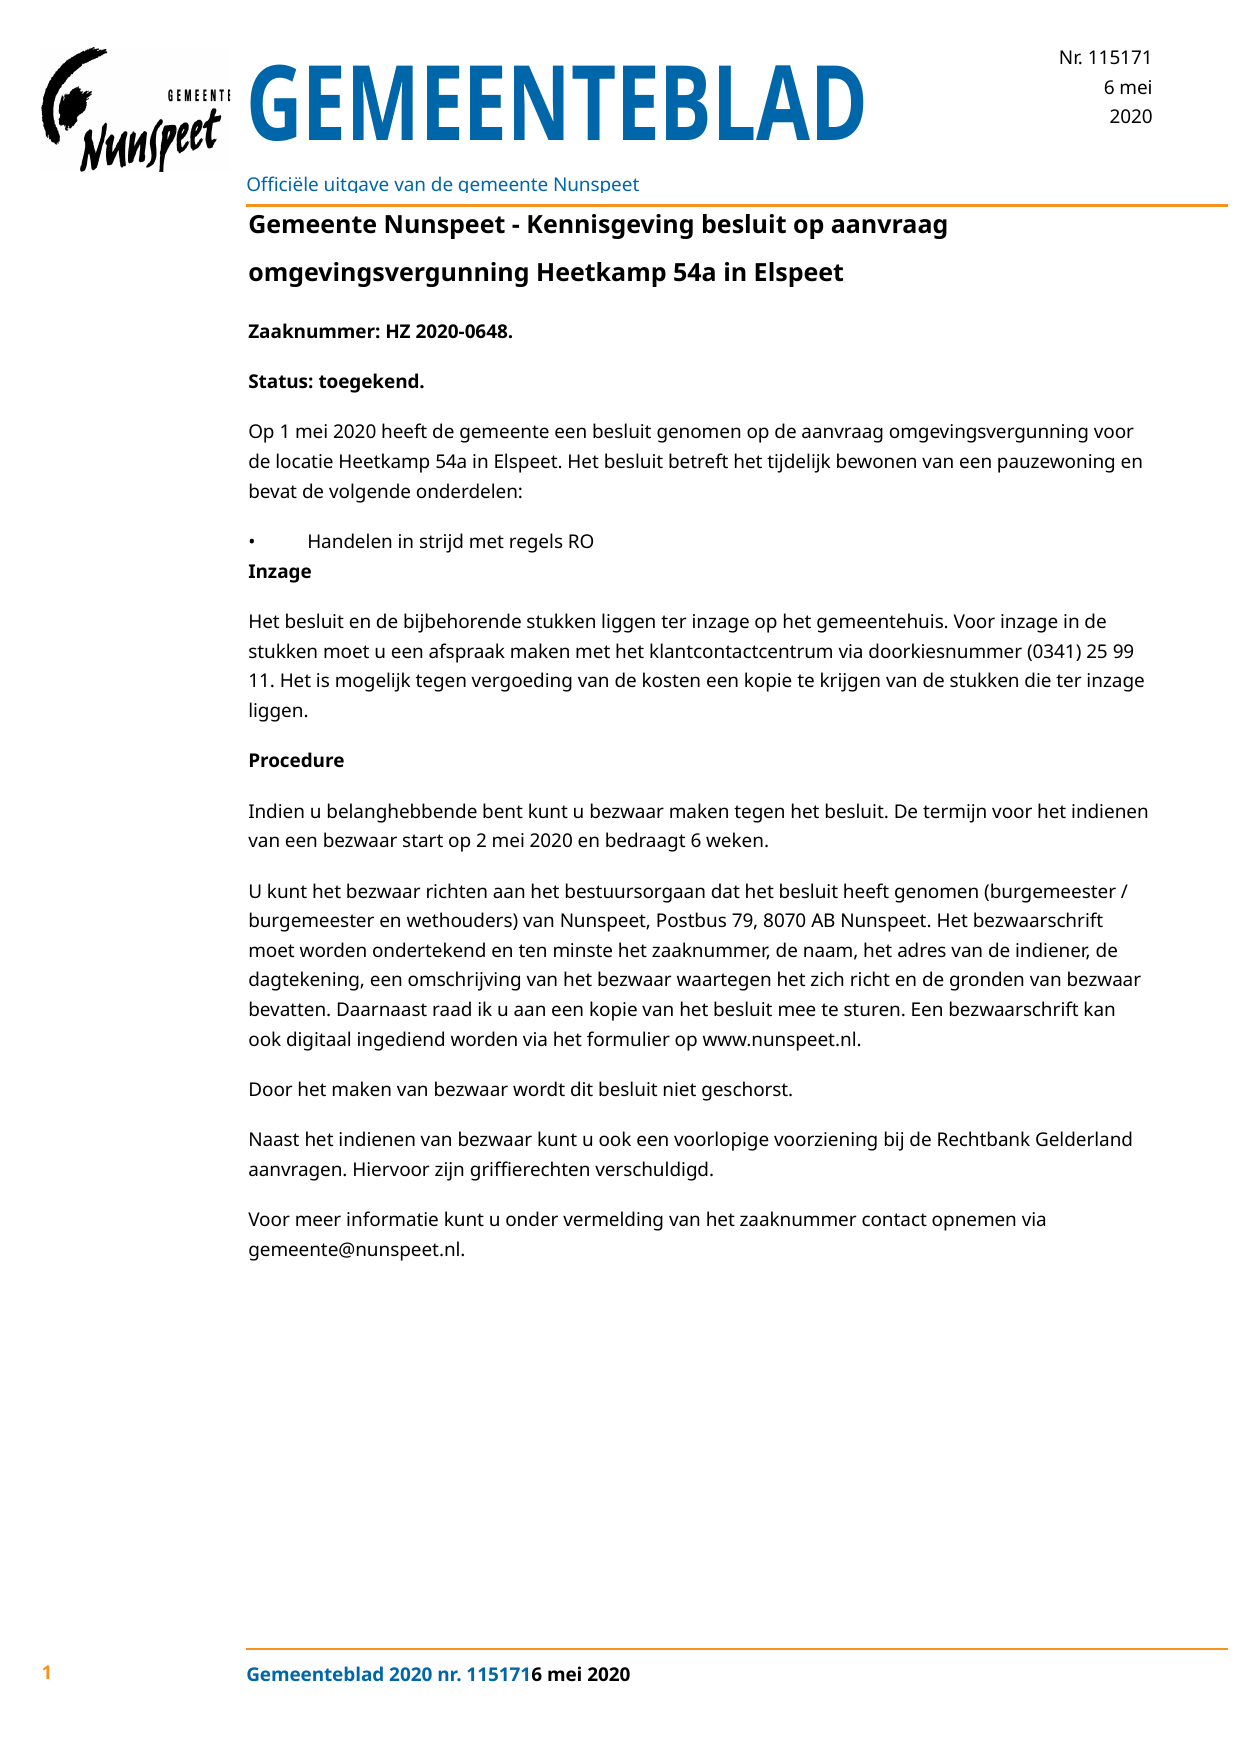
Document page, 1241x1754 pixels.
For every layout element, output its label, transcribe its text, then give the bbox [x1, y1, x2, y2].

text Op 1 mei 2020 heeft de gemeente een besluit genomen op de aanvraag omgevingsvergunning voor de locatie Heetkamp 54a in Elspeet. Het besluit betreft het tijdelijk bewonen van een pauzewoning en bevat de volgende onderdelen: [248, 419, 1152, 504]
text Het besluit en de bijbehorende stukken liggen ter inzage op het gemeentehuis. Voor inzage in de stukken moet u een afspraak maken met het klantcontactcentrum via doorkiesnummer (0341) 25 99 11. Het is mogelijk tegen vergoeding van de kosten een kopie te krijgen van de stukken die ter inzage liggen. [248, 608, 1152, 723]
text Status: toegekend. [248, 368, 1152, 394]
text Door het maken van bezwaar wordt dit besluit niet geschorst. [248, 1076, 1152, 1102]
text Voor meer informatie kunt u onder vermelding van het zaaknummer contact opnemen via gemeente@nunspeet.nl. [248, 1207, 1152, 1262]
text Inzage [248, 558, 1152, 584]
text Procedure [248, 747, 1152, 773]
text Zaaknummer: HZ 2020-0648. [248, 318, 1152, 344]
list Handelen in strijd met regels RO [248, 528, 1152, 554]
text Gemeente Nunspeet - Kennisgeving besluit op aanvraag omgevingsvergunning Heetkamp 54a in Elspeet [248, 207, 1152, 288]
text U kunt het bezwaar richten aan het bestuursorgaan dat het besluit heeft genomen (burgemeester / burgemeester en wethouders) van Nunspeet, Postbus 79, 8070 AB Nunspeet. Het bezwaarschrift moet worden ondertekend en ten minste het zaaknummer, de naam, het adres van de indiener, de dagtekening, een omschrijving van het bezwaar waartegen het zich richt en de gronden van bezwaar bevatten. Daarnaast raad ik u aan een kopie van het besluit mee te sturen. Een bezwaarschrift kan ook digitaal ingediend worden via het formulier op www.nunspeet.nl. [248, 878, 1152, 1052]
text Naast het indienen van bezwaar kunt u ook een voorlopige voorziening bij de Rechtbank Gelderland aanvragen. Hiervoor zijn griffierechten verschuldigd. [248, 1127, 1152, 1182]
text Indien u belanghebbende bent kunt u bezwaar maken tegen het besluit. De termijn voor het indienen van een bezwaar start op 2 mei 2020 en bedraagt 6 weken. [248, 798, 1152, 853]
picture [41, 47, 231, 172]
